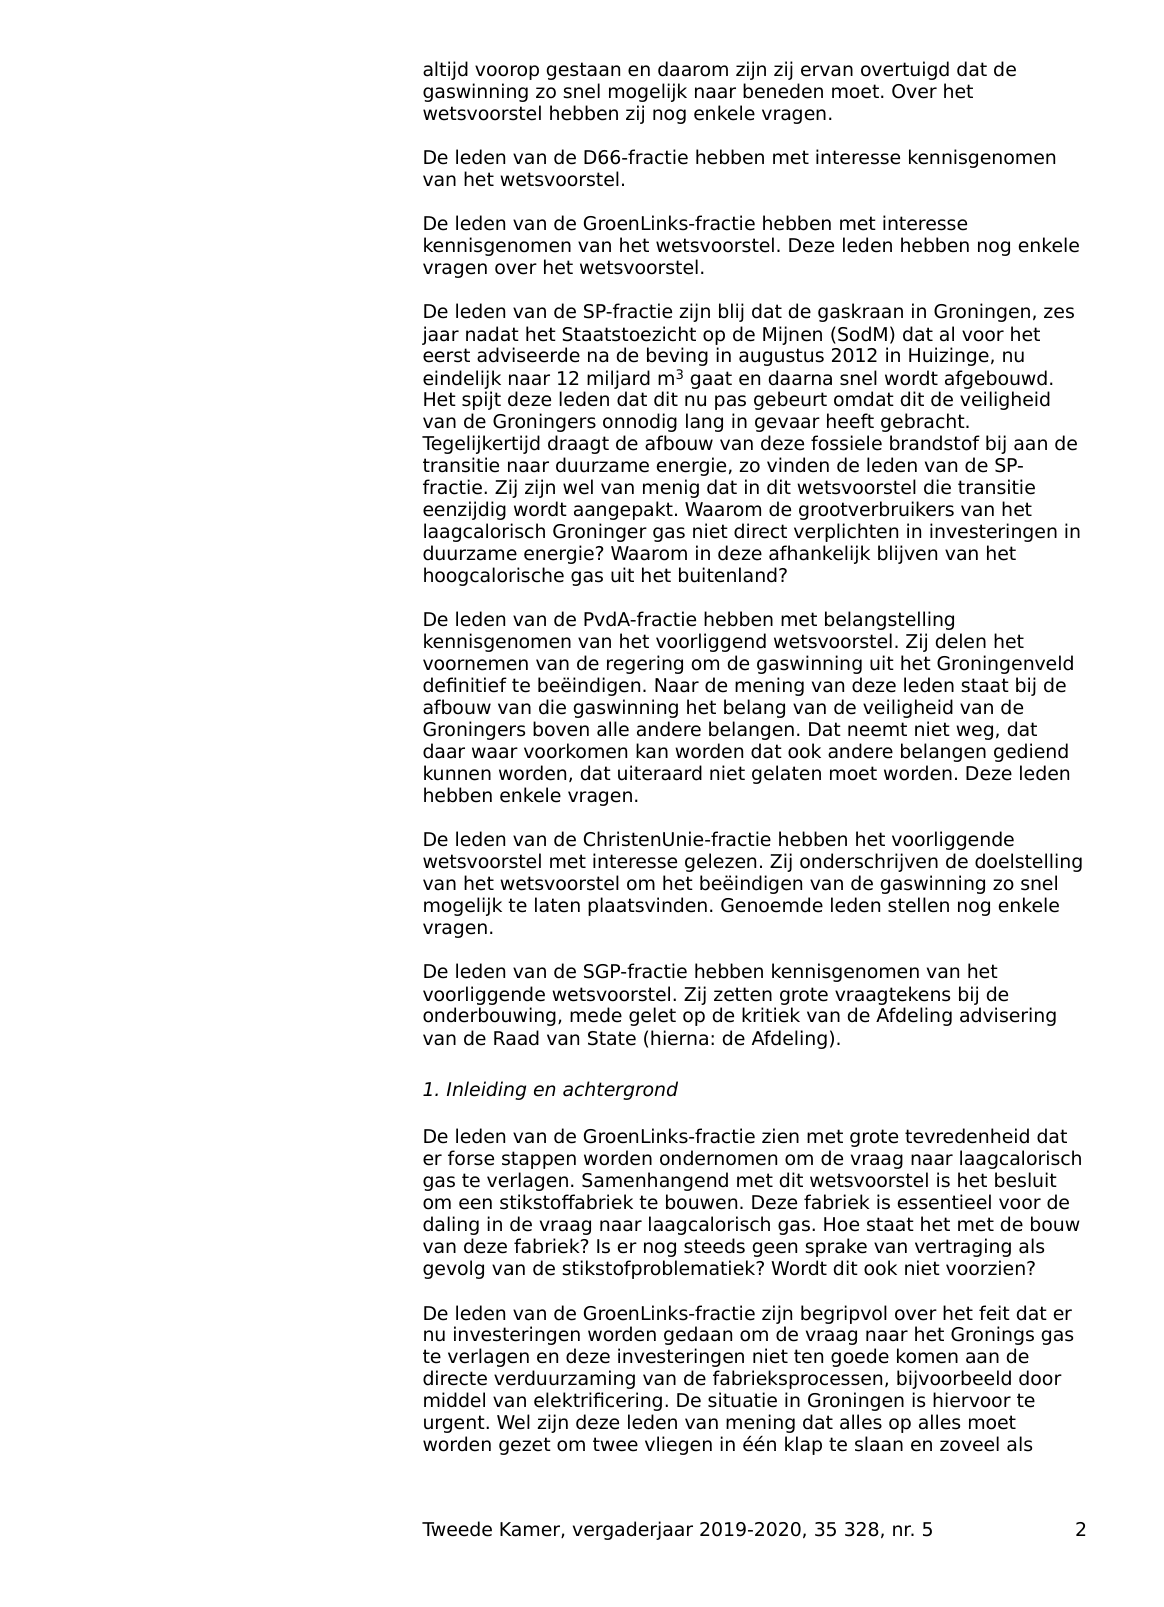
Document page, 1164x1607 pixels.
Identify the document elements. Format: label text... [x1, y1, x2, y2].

subtitle 1. Inleiding en achtergrond [422, 1079, 1087, 1101]
text altijd voorop gestaan en daarom zijn zij ervan overtuigd dat de gaswinning zo snel mogelijk naar beneden moet. Over het wetsvoorstel hebben zij nog enkele vragen. [422, 59, 1087, 125]
text Tegelijkertijd draagt de afbouw van deze fossiele brandstof bij aan de transitie naar duurzame energie, zo vinden de leden van de SP-fractie. Zij zijn wel van menig dat in dit wetsvoorstel die transitie eenzijdig wordt aangepakt. Waarom de grootverbruikers van het laagcalorisch Groninger gas niet direct verplichten in investeringen in duurzame energie? Waarom in deze afhankelijk blijven van het hoogcalorische gas uit het buitenland? [422, 433, 1087, 587]
text De leden van de D66-fractie hebben met interesse kennisgenomen van het wetsvoorstel. [422, 147, 1087, 191]
text De leden van de GroenLinks-fractie zien met grote tevredenheid dat er forse stappen worden ondernomen om de vraag naar laagcalorisch gas te verlagen. Samenhangend met dit wetsvoorstel is het besluit om een stikstoffabriek te bouwen. Deze fabriek is essentieel voor de daling in de vraag naar laagcalorisch gas. Hoe staat het met de bouw van deze fabriek? Is er nog steeds geen sprake van vertraging als gevolg van de stikstofproblematiek? Wordt dit ook niet voorzien? [422, 1126, 1087, 1280]
text De leden van de SGP-fractie hebben kennisgenomen van het voorliggende wetsvoorstel. Zij zetten grote vraagtekens bij de onderbouwing, mede gelet op de kritiek van de Afdeling advisering van de Raad van State (hierna: de Afdeling). [422, 961, 1087, 1049]
text De leden van de ChristenUnie-fractie hebben het voorliggende wetsvoorstel met interesse gelezen. Zij onderschrijven de doelstelling van het wetsvoorstel om het beëindigen van de gaswinning zo snel mogelijk te laten plaatsvinden. Genoemde leden stellen nog enkele vragen. [422, 829, 1087, 939]
text De leden van de GroenLinks-fractie hebben met interesse kennisgenomen van het wetsvoorstel. Deze leden hebben nog enkele vragen over het wetsvoorstel. [422, 213, 1087, 279]
text De leden van de SP-fractie zijn blij dat de gaskraan in Groningen, zes jaar nadat het Staatstoezicht op de Mijnen (SodM) dat al voor het eerst adviseerde na de beving in augustus 2012 in Huizinge, nu eindelijk naar 12 miljard m3 gaat en daarna snel wordt afgebouwd. Het spijt deze leden dat dit nu pas gebeurt omdat dit de veiligheid van de Groningers onnodig lang in gevaar heeft gebracht. [422, 301, 1087, 433]
text De leden van de PvdA-fractie hebben met belangstelling kennisgenomen van het voorliggend wetsvoorstel. Zij delen het voornemen van de regering om de gaswinning uit het Groningenveld definitief te beëindigen. Naar de mening van deze leden staat bij de afbouw van die gaswinning het belang van de veiligheid van de Groningers boven alle andere belangen. Dat neemt niet weg, dat daar waar voorkomen kan worden dat ook andere belangen gediend kunnen worden, dat uiteraard niet gelaten moet worden. Deze leden hebben enkele vragen. [422, 609, 1087, 807]
text De leden van de GroenLinks-fractie zijn begripvol over het feit dat er nu investeringen worden gedaan om de vraag naar het Gronings gas te verlagen en deze investeringen niet ten goede komen aan de directe verduurzaming van de fabrieksprocessen, bijvoorbeeld door middel van elektrificering. De situatie in Groningen is hiervoor te urgent. Wel zijn deze leden van mening dat alles op alles moet worden gezet om twee vliegen in één klap te slaan en zoveel als [422, 1302, 1087, 1456]
